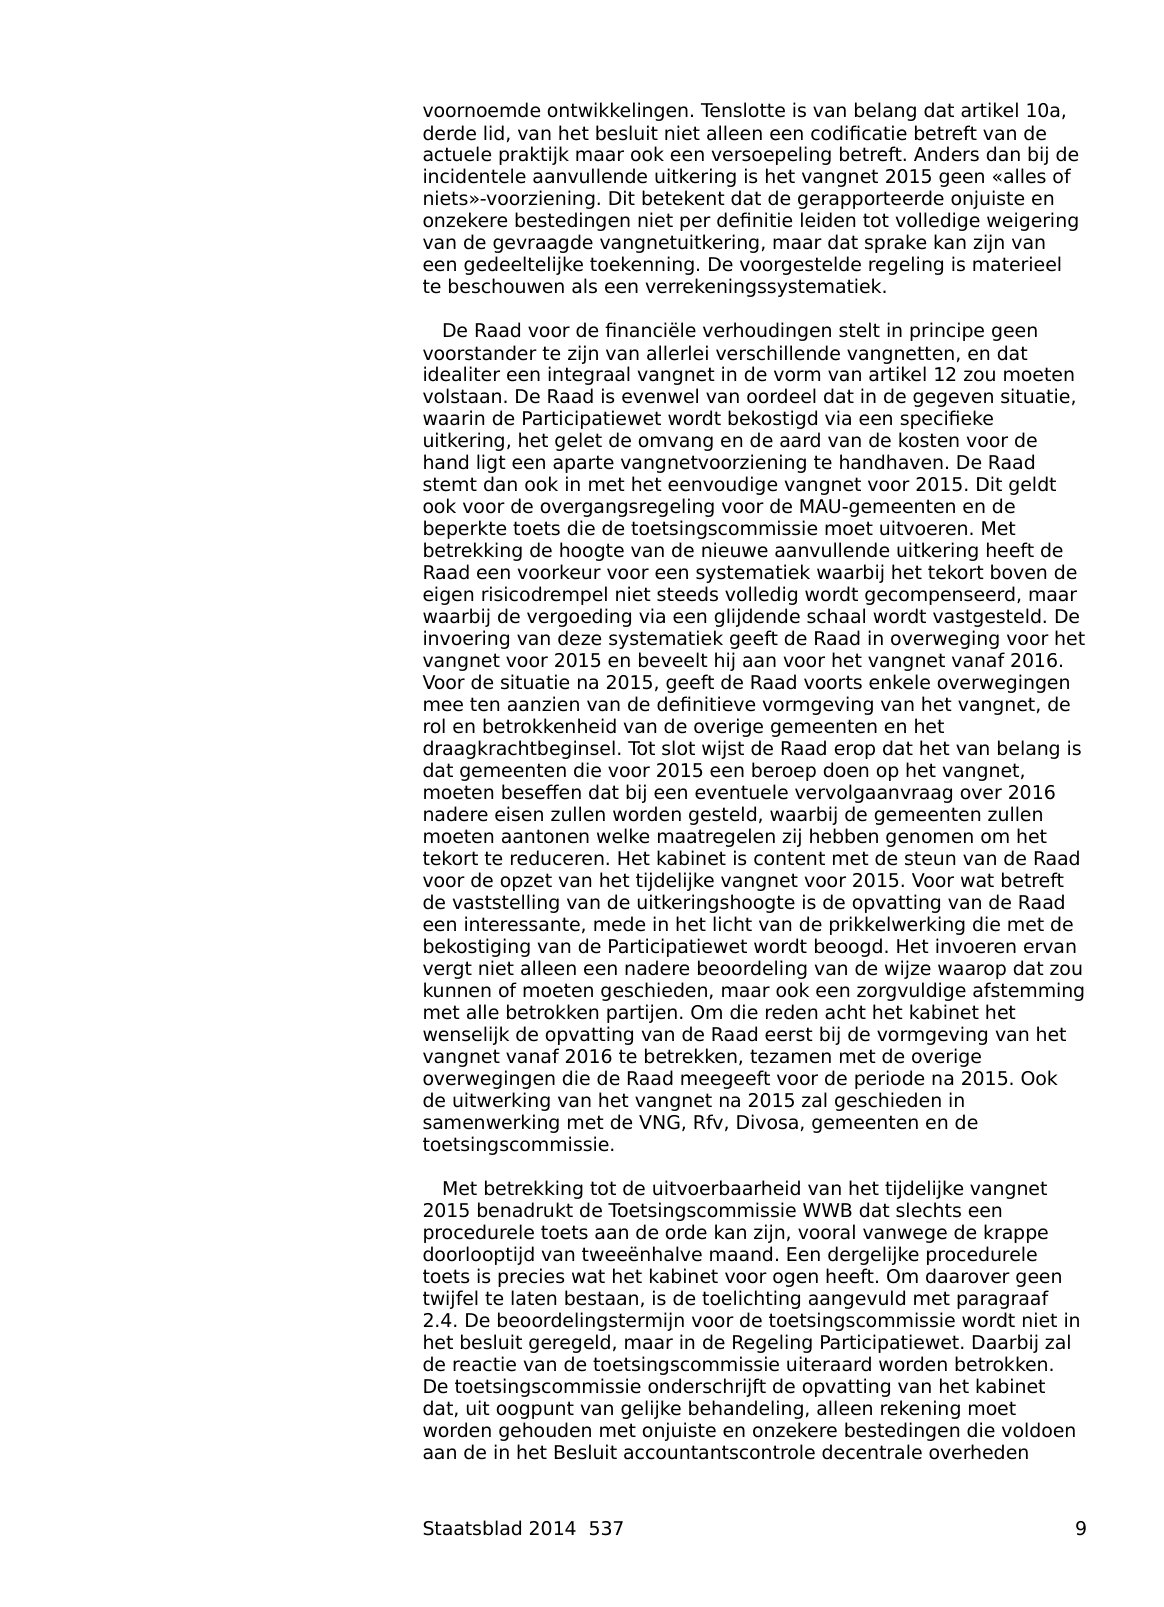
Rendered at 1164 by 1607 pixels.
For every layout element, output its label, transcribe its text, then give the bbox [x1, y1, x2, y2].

text De Raad voor de financiële verhoudingen stelt in principe geen voorstander te zijn van allerlei verschillende vangnetten, en dat idealiter een integraal vangnet in de vorm van artikel 12 zou moeten volstaan. De Raad is evenwel van oordeel dat in de gegeven situatie, waarin de Participatiewet wordt bekostigd via een specifieke uitkering, het gelet de omvang en de aard van de kosten voor de hand ligt een aparte vangnetvoorziening te handhaven. De Raad stemt dan ook in met het eenvoudige vangnet voor 2015. Dit geldt ook voor de overgangsregeling voor de MAU-gemeenten en de beperkte toets die de toetsingscommissie moet uitvoeren. Met betrekking de hoogte van de nieuwe aanvullende uitkering heeft de Raad een voorkeur voor een systematiek waarbij het tekort boven de eigen risicodrempel niet steeds volledig wordt gecompenseerd, maar waarbij de vergoeding via een glijdende schaal wordt vastgesteld. De invoering van deze systematiek geeft de Raad in overweging voor het vangnet voor 2015 en beveelt hij aan voor het vangnet vanaf 2016. Voor de situatie na 2015, geeft de Raad voorts enkele overwegingen mee ten aanzien van de definitieve vormgeving van het vangnet, de rol en betrokkenheid van de overige gemeenten en het draagkrachtbeginsel. Tot slot wijst de Raad erop dat het van belang is dat gemeenten die voor 2015 een beroep doen op het vangnet, moeten beseffen dat bij een eventuele vervolgaanvraag over 2016 nadere eisen zullen worden gesteld, waarbij de gemeenten zullen moeten aantonen welke maatregelen zij hebben genomen om het tekort te reduceren. Het kabinet is content met de steun van de Raad voor de opzet van het tijdelijke vangnet voor 2015. Voor wat betreft de vaststelling van de uitkeringshoogte is de opvatting van de Raad een interessante, mede in het licht van de prikkelwerking die met de bekostiging van de Participatiewet wordt beoogd. Het invoeren ervan vergt niet alleen een nadere beoordeling van de wijze waarop dat zou kunnen of moeten geschieden, maar ook een zorgvuldige afstemming met alle betrokken partijen. Om die reden acht het kabinet het wenselijk de opvatting van de Raad eerst bij de vormgeving van het vangnet vanaf 2016 te betrekken, tezamen met de overige overwegingen die de Raad meegeeft voor de periode na 2015. Ook de uitwerking van het vangnet na 2015 zal geschieden in samenwerking met de VNG, Rfv, Divosa, gemeenten en de toetsingscommissie. [422, 320, 1087, 1156]
text Met betrekking tot de uitvoerbaarheid van het tijdelijke vangnet 2015 benadrukt de Toetsingscommissie WWB dat slechts een procedurele toets aan de orde kan zijn, vooral vanwege de krappe doorlooptijd van tweeënhalve maand. Een dergelijke procedurele toets is precies wat het kabinet voor ogen heeft. Om daarover geen twijfel te laten bestaan, is de toelichting aangevuld met paragraaf 2.4. De beoordelingstermijn voor de toetsingscommissie wordt niet in het besluit geregeld, maar in de Regeling Participatiewet. Daarbij zal de reactie van de toetsingscommissie uiteraard worden betrokken. De toetsingscommissie onderschrijft de opvatting van het kabinet dat, uit oogpunt van gelijke behandeling, alleen rekening moet worden gehouden met onjuiste en onzekere bestedingen die voldoen aan de in het Besluit accountantscontrole decentrale overheden [422, 1178, 1087, 1463]
text voornoemde ontwikkelingen. Tenslotte is van belang dat artikel 10a, derde lid, van het besluit niet alleen een codificatie betreft van de actuele praktijk maar ook een versoepeling betreft. Anders dan bij de incidentele aanvullende uitkering is het vangnet 2015 geen «alles of niets»-voorziening. Dit betekent dat de gerapporteerde onjuiste en onzekere bestedingen niet per definitie leiden tot volledige weigering van de gevraagde vangnetuitkering, maar dat sprake kan zijn van een gedeeltelijke toekenning. De voorgestelde regeling is materieel te beschouwen als een verrekeningssystematiek. [422, 100, 1087, 298]
